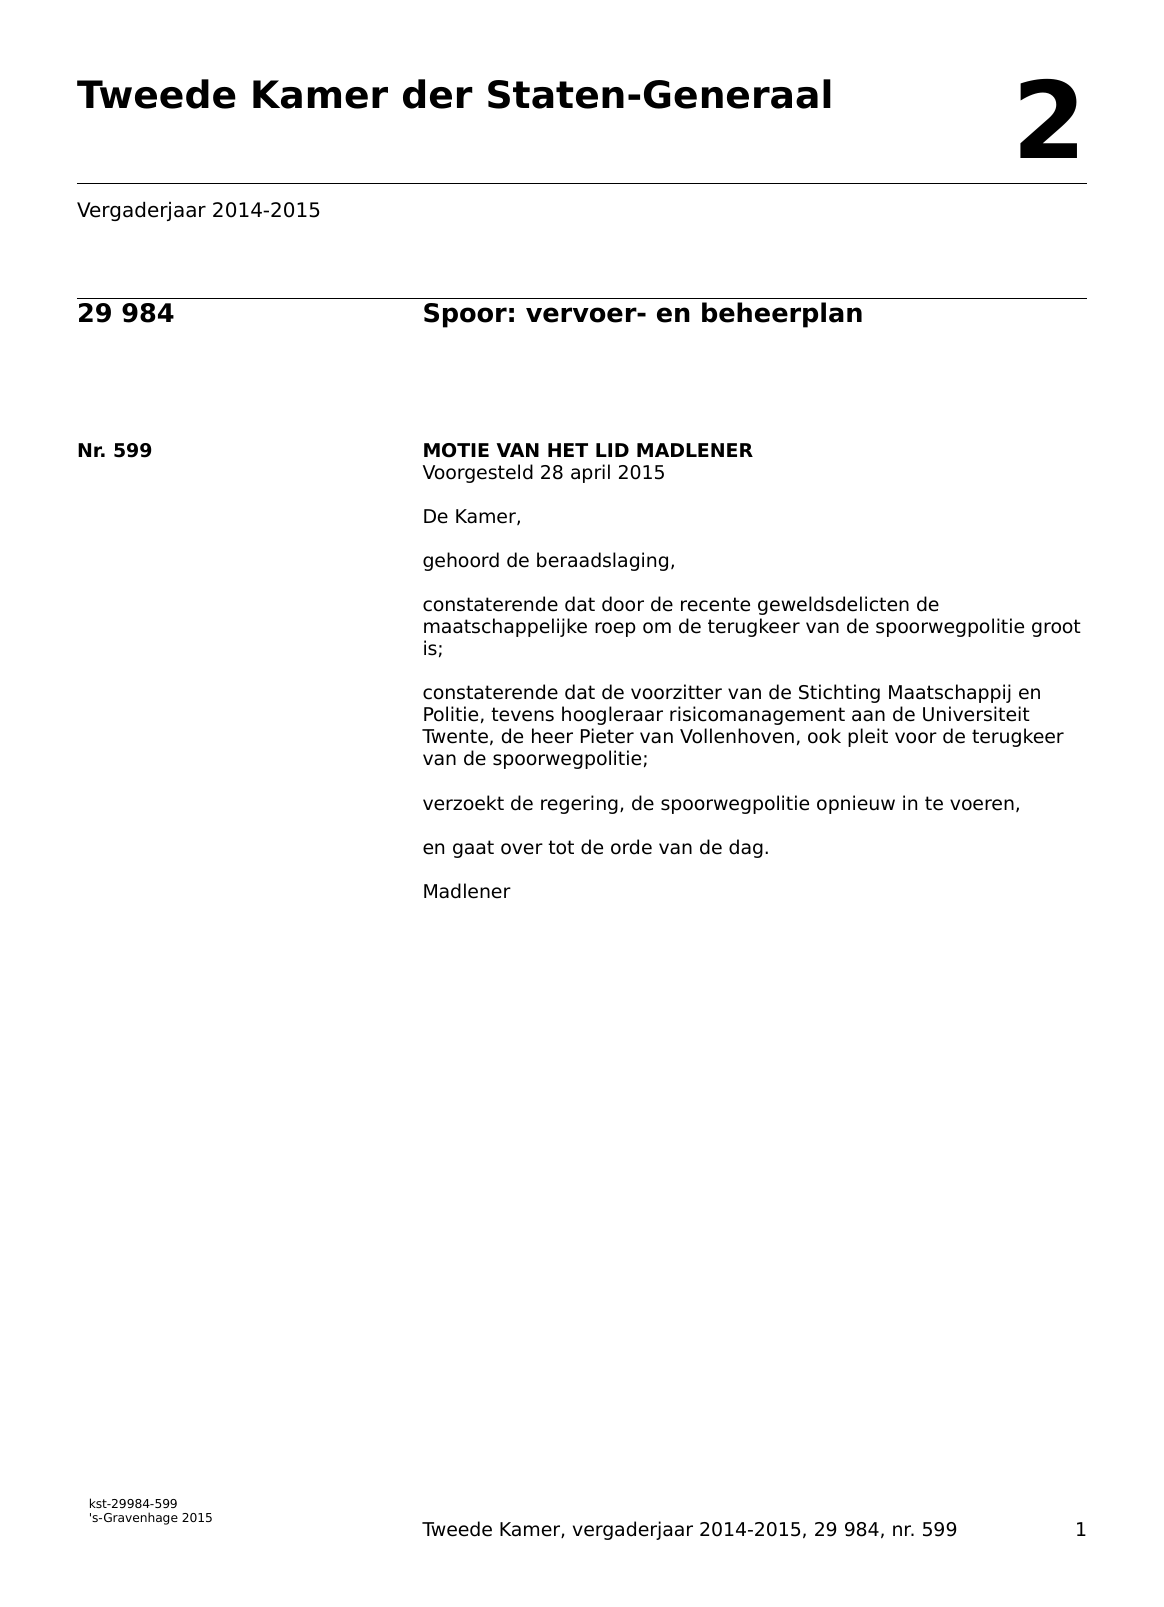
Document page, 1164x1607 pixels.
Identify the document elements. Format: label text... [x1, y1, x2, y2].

table_header 2 [886, 59, 1087, 183]
text kst-29984-599 [88, 1497, 323, 1511]
table_cell Vergaderjaar 2014-2015 [77, 184, 1087, 298]
table_header Tweede Kamer der Staten-Generaal [77, 59, 886, 183]
subtitle 29 984 Spoor: vervoer- en beheerplan [77, 299, 1087, 329]
text constaterende dat de voorzitter van de Stichting Maatschappij en Politie, tevens hoogleraar risicomanagement aan de Universiteit Twente, de heer Pieter van Vollenhoven, ook pleit voor de terugkeer van de spoorwegpolitie; [422, 682, 1087, 770]
text Voorgesteld 28 april 2015 [422, 462, 1087, 484]
text gehoord de beraadslaging, [422, 550, 1087, 572]
text constaterende dat door de recente geweldsdelicten de maatschappelijke roep om de terugkeer van de spoorwegpolitie groot is; [422, 594, 1087, 660]
text Madlener [422, 881, 1087, 903]
subtitle Nr. 599 MOTIE VAN HET LID MADLENER [77, 440, 1087, 462]
text De Kamer, [422, 506, 1087, 528]
text 's-Gravenhage 2015 [88, 1511, 323, 1525]
text en gaat over tot de orde van de dag. [422, 837, 1087, 858]
text verzoekt de regering, de spoorwegpolitie opnieuw in te voeren, [422, 792, 1087, 814]
